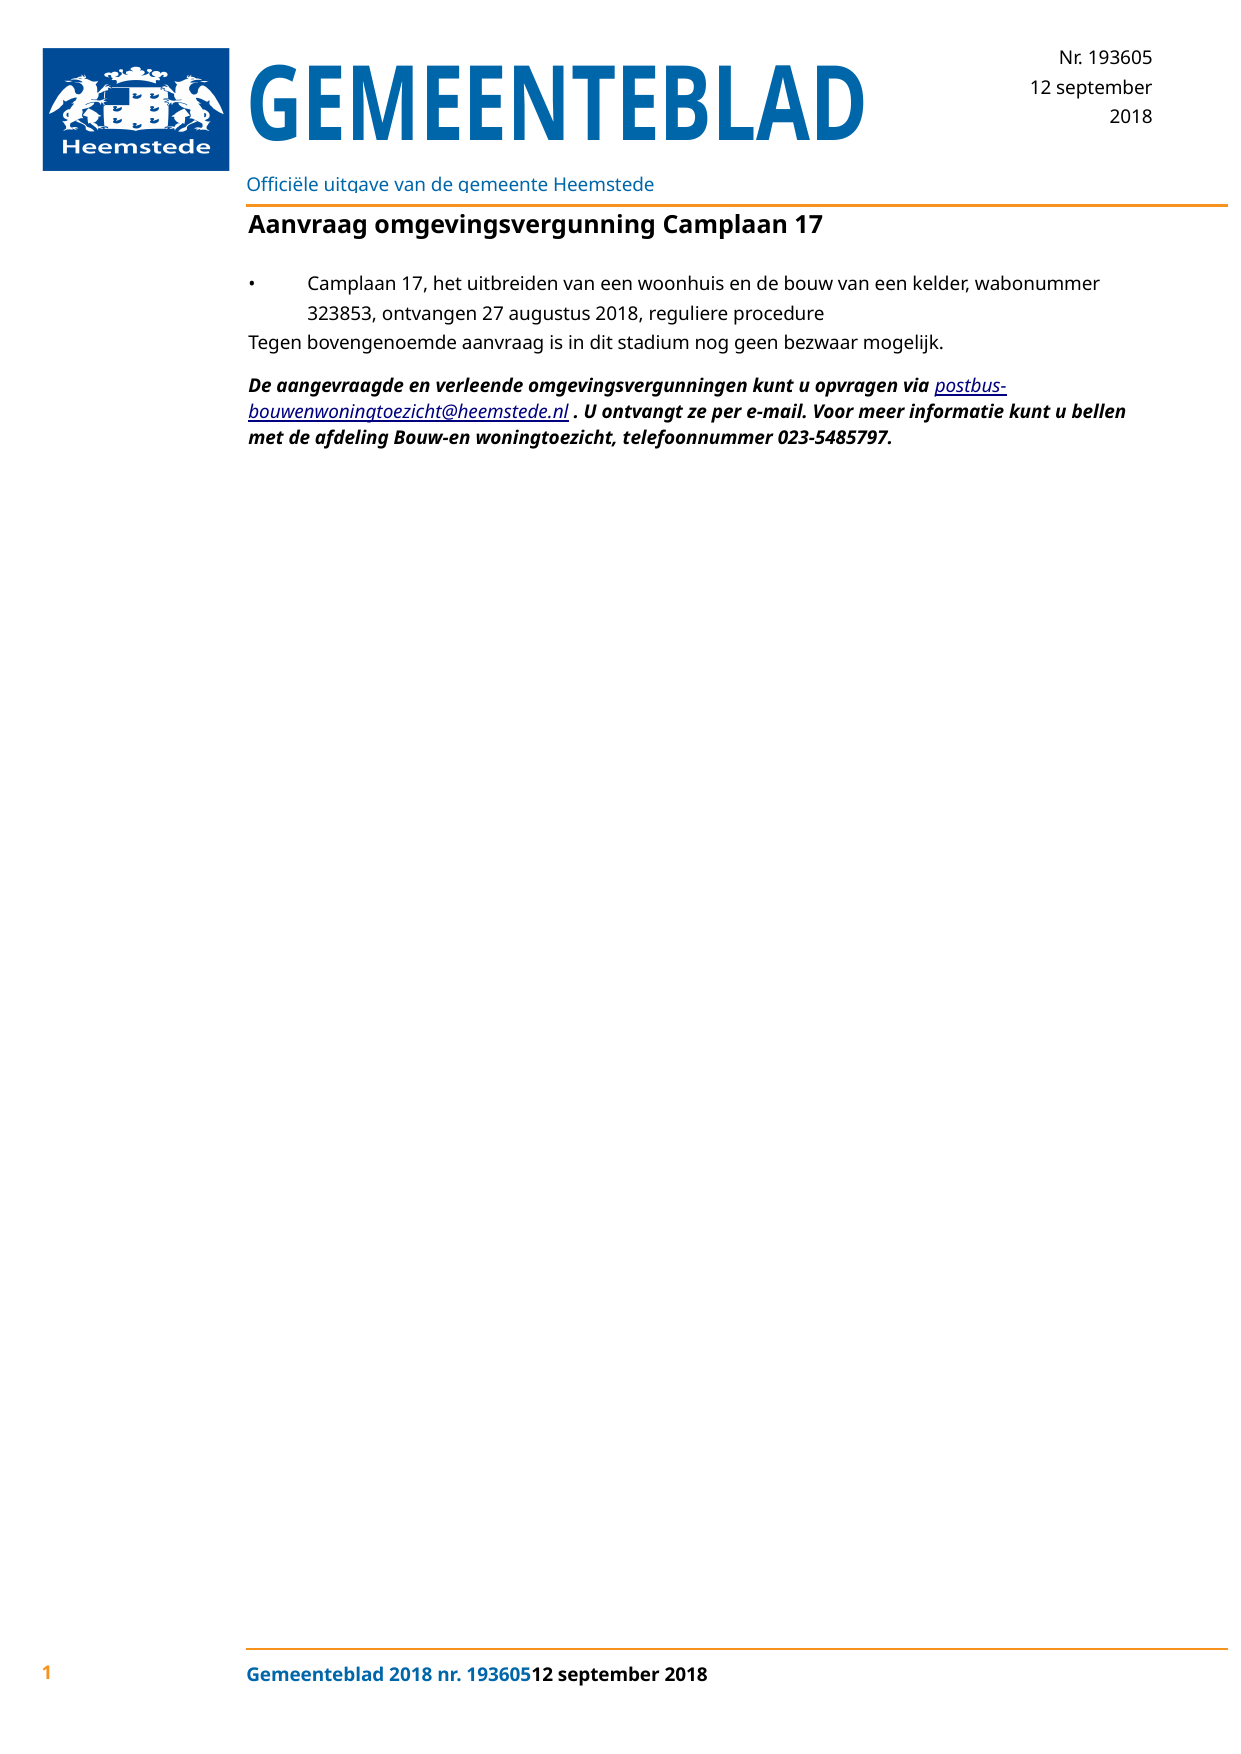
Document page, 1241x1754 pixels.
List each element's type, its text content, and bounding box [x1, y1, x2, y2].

text De aangevraagde en verleende omgevingsvergunningen kunt u opvragen via postbus-bouwenwoningtoezicht@heemstede.nl . U ontvangt ze per e-mail. Voor meer informatie kunt u bellen met de afdeling Bouw-en woningtoezicht, telefoonnummer 023-5485797. [248, 373, 1152, 450]
list Camplaan 17, het uitbreiden van een woonhuis en de bouw van een kelder, wabonummer 323853, ontvangen 27 augustus 2018, reguliere procedure [248, 270, 1152, 326]
text Tegen bovengenoemde aanvraag is in dit stadium nog geen bezwaar mogelijk. [248, 329, 1152, 355]
text Aanvraag omgevingsvergunning Camplaan 17 [248, 207, 1152, 241]
picture [41, 47, 231, 172]
